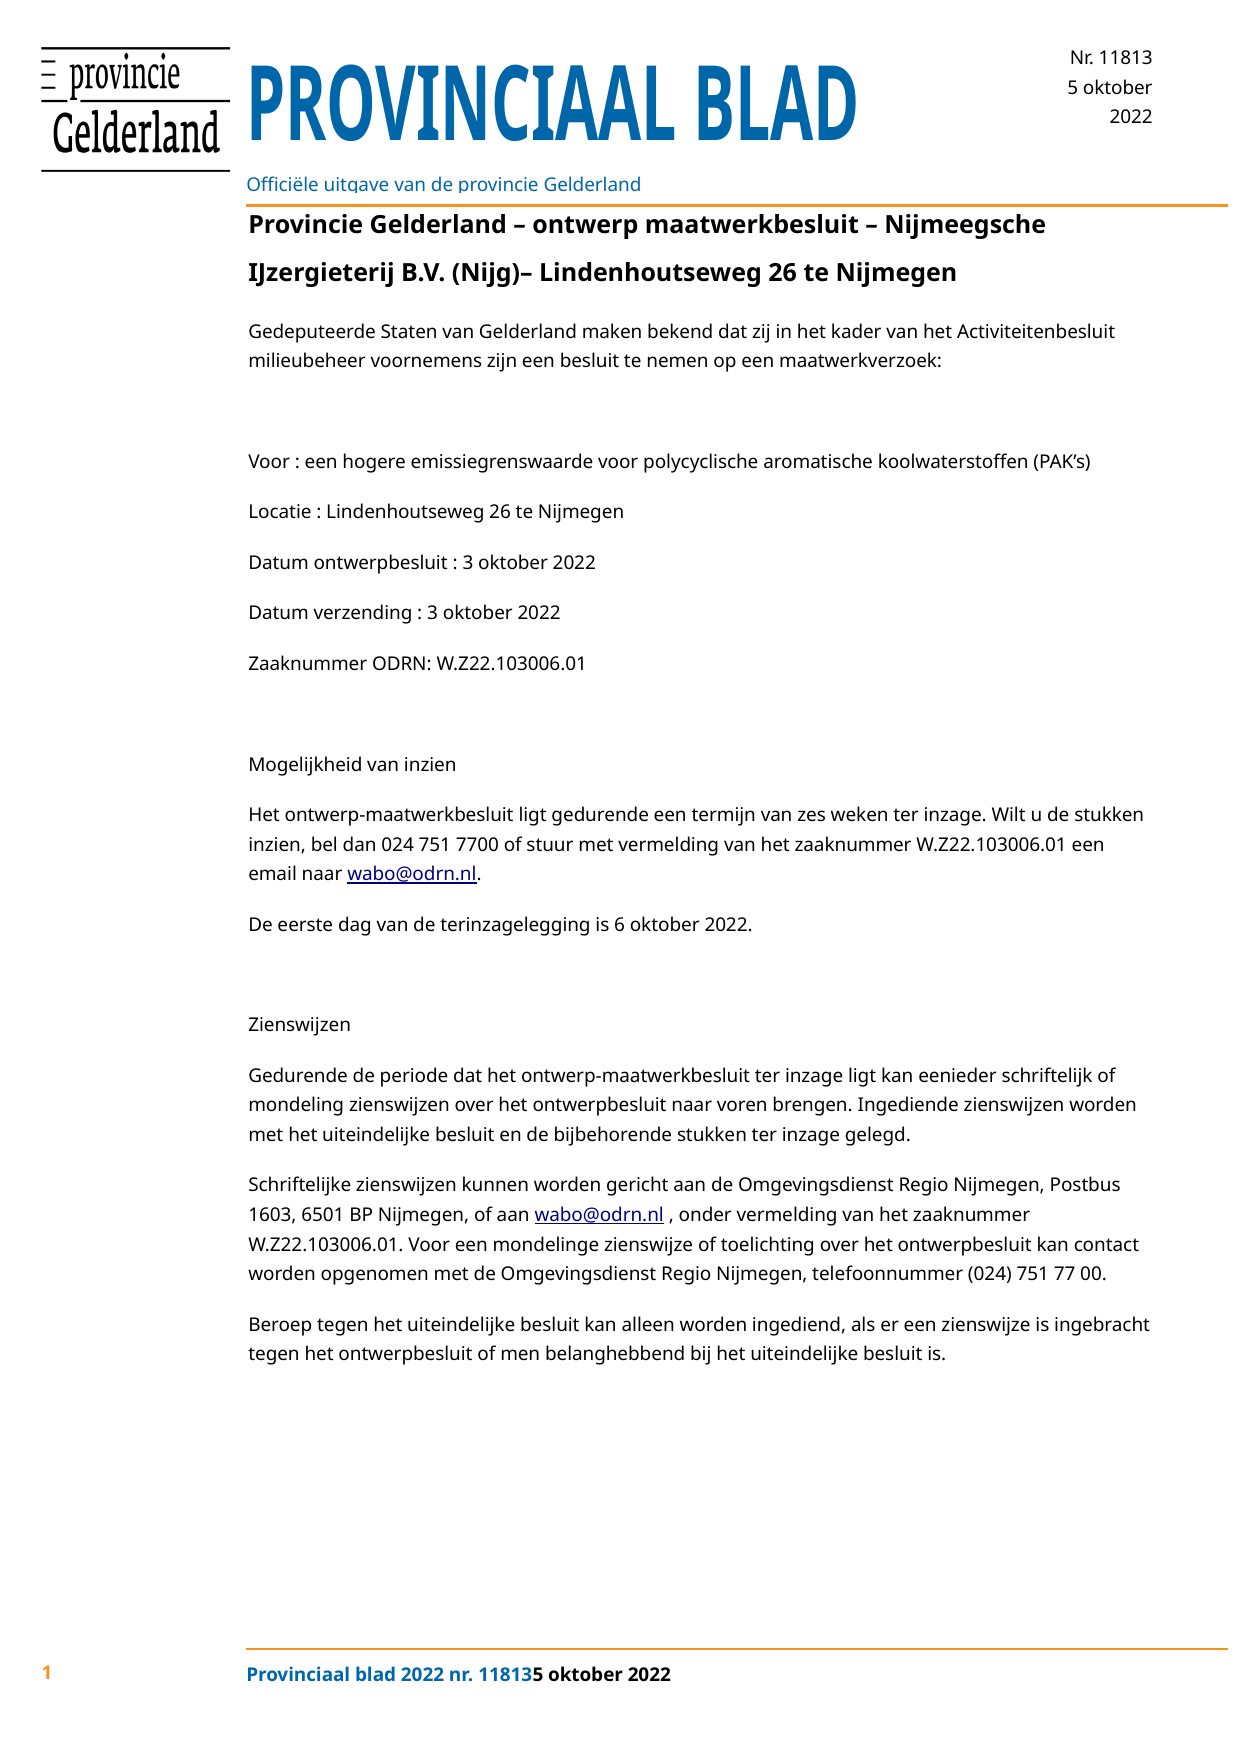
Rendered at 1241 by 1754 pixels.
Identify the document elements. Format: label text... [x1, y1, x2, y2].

text Het ontwerp-maatwerkbesluit ligt gedurende een termijn van zes weken ter inzage. Wilt u de stukken inzien, bel dan 024 751 7700 of stuur met vermelding van het zaaknummer W.Z22.103006.01 een email naar wabo@odrn.nl. [248, 801, 1152, 886]
text Zienswijzen [248, 1012, 1152, 1037]
text Locatie : Lindenhoutseweg 26 te Nijmegen [248, 499, 1152, 524]
text Provincie Gelderland – ontwerp maatwerkbesluit – Nijmeegsche IJzergieterij B.V. (Nijg)– Lindenhoutseweg 26 te Nijmegen [248, 207, 1152, 288]
text Gedurende de periode dat het ontwerp-maatwerkbesluit ter inzage ligt kan eenieder schriftelijk of mondeling zienswijzen over het ontwerpbesluit naar voren brengen. Ingediende zienswijzen worden met het uiteindelijke besluit en de bijbehorende stukken ter inzage gelegd. [248, 1062, 1152, 1147]
text Mogelijkheid van inzien [248, 751, 1152, 777]
text Schriftelijke zienswijzen kunnen worden gericht aan de Omgevingsdienst Regio Nijmegen, Postbus 1603, 6501 BP Nijmegen, of aan wabo@odrn.nl , onder vermelding van het zaaknummer W.Z22.103006.01. Voor een mondelinge zienswijze of toelichting over het ontwerpbesluit kan contact worden opgenomen met de Omgevingsdienst Regio Nijmegen, telefoonnummer (024) 751 77 00. [248, 1172, 1152, 1286]
text De eerste dag van de terinzagelegging is 6 oktober 2022. [248, 911, 1152, 937]
text Beroep tegen het uiteindelijke besluit kan alleen worden ingediend, als er een zienswijze is ingebracht tegen het ontwerpbesluit of men belanghebbend bij het uiteindelijke besluit is. [248, 1311, 1152, 1366]
picture [41, 47, 231, 172]
text Datum verzending : 3 oktober 2022 [248, 599, 1152, 625]
text Datum ontwerpbesluit : 3 oktober 2022 [248, 549, 1152, 575]
text Gedeputeerde Staten van Gelderland maken bekend dat zij in het kader van het Activiteitenbesluit milieubeheer voornemens zijn een besluit te nemen op een maatwerkverzoek: [248, 318, 1152, 373]
text Zaaknummer ODRN: W.Z22.103006.01 [248, 650, 1152, 676]
text Voor : een hogere emissiegrenswaarde voor polycyclische aromatische koolwaterstoffen (PAK’s) [248, 448, 1152, 474]
